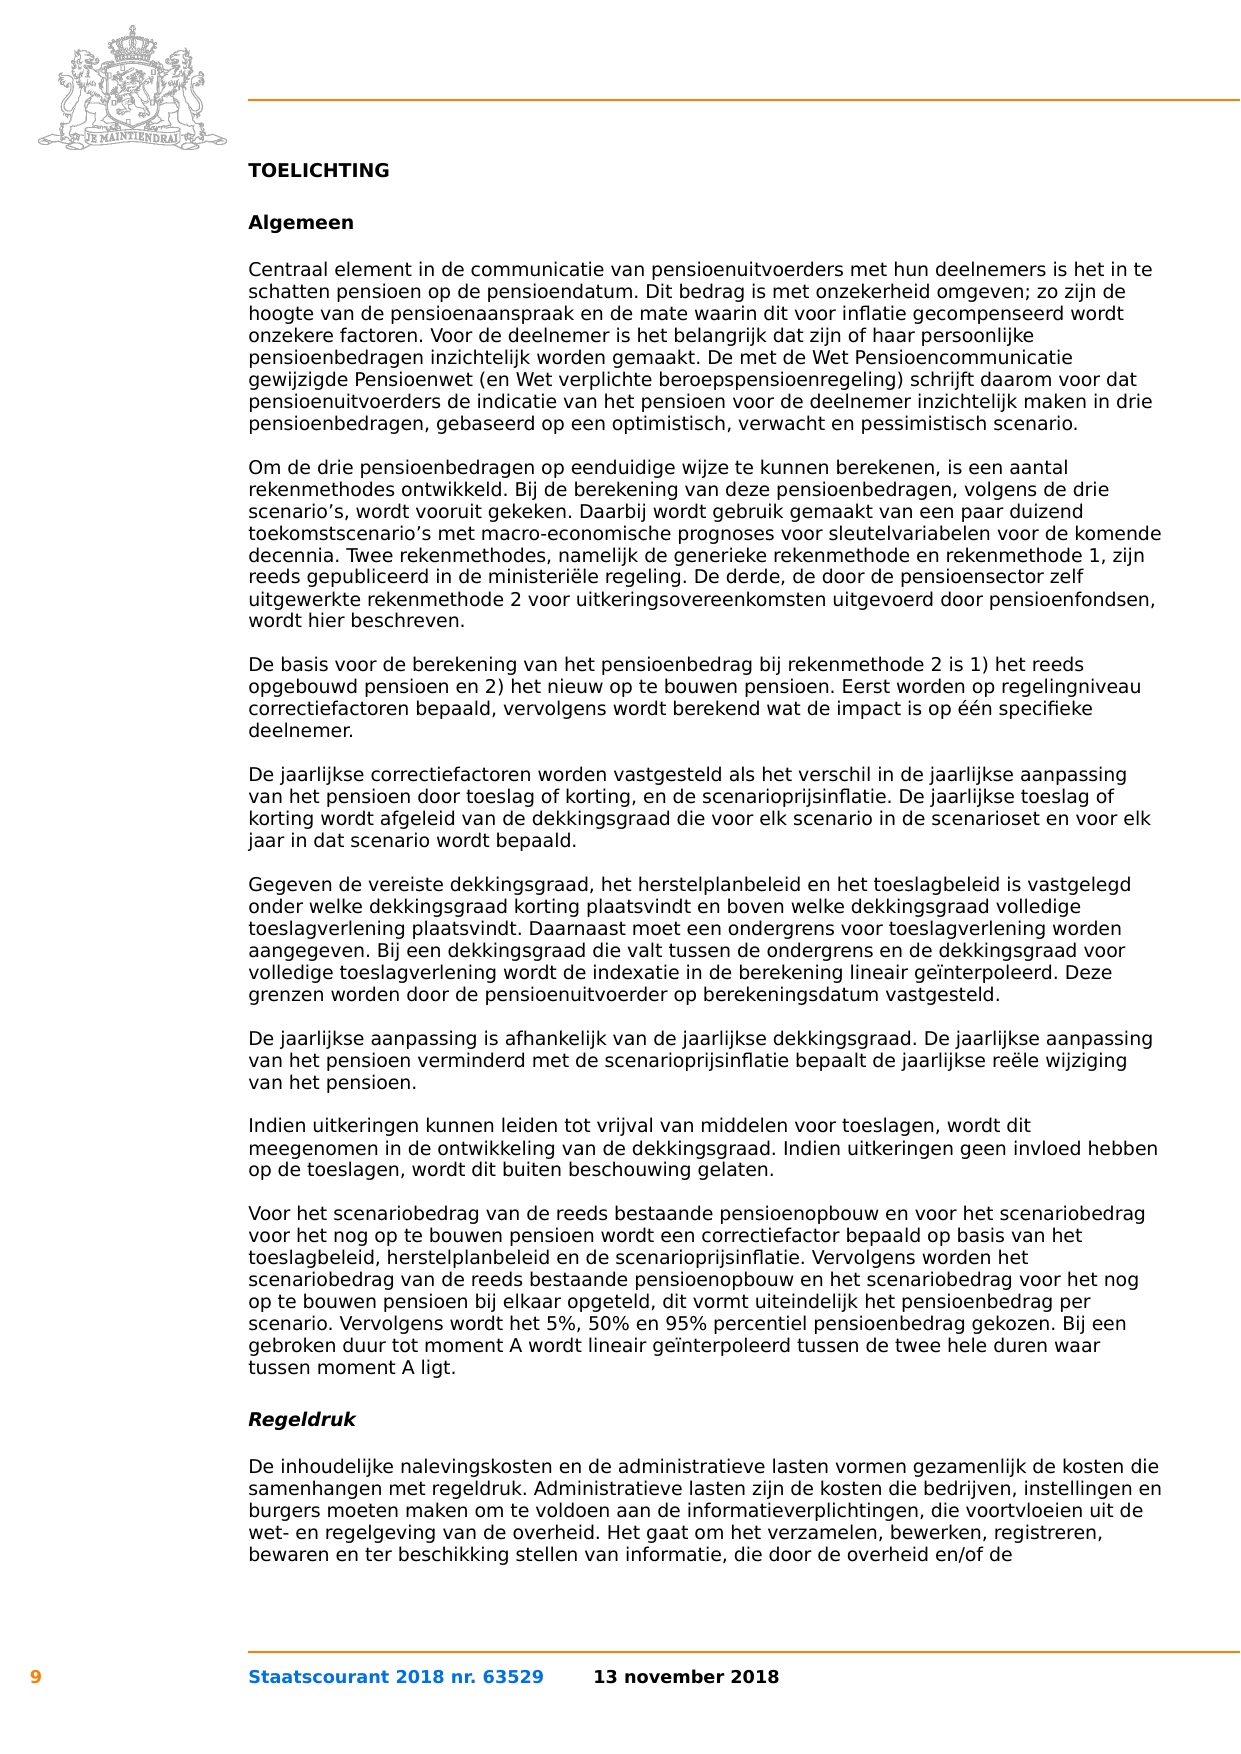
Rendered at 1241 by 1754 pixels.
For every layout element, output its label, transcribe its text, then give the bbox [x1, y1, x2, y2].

picture [38, 25, 227, 150]
text Indien uitkeringen kunnen leiden tot vrijval van middelen voor toeslagen, wordt dit meegenomen in de ontwikkeling van de dekkingsgraad. Indien uitkeringen geen invloed hebben op de toeslagen, wordt dit buiten beschouwing gelaten. [248, 1115, 1163, 1181]
subtitle TOELICHTING [248, 160, 1163, 182]
text De jaarlijkse aanpassing is afhankelijk van de jaarlijkse dekkingsgraad. De jaarlijkse aanpassing van het pensioen verminderd met de scenarioprijsinflatie bepaalt de jaarlijkse reële wijziging van het pensioen. [248, 1028, 1163, 1093]
text De inhoudelijke nalevingskosten en de administratieve lasten vormen gezamenlijk de kosten die samenhangen met regeldruk. Administratieve lasten zijn de kosten die bedrijven, instellingen en burgers moeten maken om te voldoen aan de informatieverplichtingen, die voortvloeien uit de wet- en regelgeving van de overheid. Het gaat om het verzamelen, bewerken, registreren, bewaren en ter beschikking stellen van informatie, die door de overheid en/of de [248, 1456, 1163, 1566]
subtitle Regeldruk [248, 1409, 1163, 1431]
text Centraal element in de communicatie van pensioenuitvoerders met hun deelnemers is het in te schatten pensioen op de pensioendatum. Dit bedrag is met onzekerheid omgeven; zo zijn de hoogte van de pensioenaanspraak en de mate waarin dit voor inflatie gecompenseerd wordt onzekere factoren. Voor de deelnemer is het belangrijk dat zijn of haar persoonlijke pensioenbedragen inzichtelijk worden gemaakt. De met de Wet Pensioencommunicatie gewijzigde Pensioenwet (en Wet verplichte beroepspensioenregeling) schrijft daarom voor dat pensioenuitvoerders de indicatie van het pensioen voor de deelnemer inzichtelijk maken in drie pensioenbedragen, gebaseerd op een optimistisch, verwacht en pessimistisch scenario. [248, 259, 1163, 435]
text De basis voor de berekening van het pensioenbedrag bij rekenmethode 2 is 1) het reeds opgebouwd pensioen en 2) het nieuw op te bouwen pensioen. Eerst worden op regelingniveau correctiefactoren bepaald, vervolgens wordt berekend wat de impact is op één specifieke deelnemer. [248, 654, 1163, 742]
text Voor het scenariobedrag van de reeds bestaande pensioenopbouw en voor het scenariobedrag voor het nog op te bouwen pensioen wordt een correctiefactor bepaald op basis van het toeslagbeleid, herstelplanbeleid en de scenarioprijsinflatie. Vervolgens worden het scenariobedrag van de reeds bestaande pensioenopbouw en het scenariobedrag voor het nog op te bouwen pensioen bij elkaar opgeteld, dit vormt uiteindelijk het pensioenbedrag per scenario. Vervolgens wordt het 5%, 50% en 95% percentiel pensioenbedrag gekozen. Bij een gebroken duur tot moment A wordt lineair geïnterpoleerd tussen de twee hele duren waar tussen moment A ligt. [248, 1203, 1163, 1379]
text De jaarlijkse correctiefactoren worden vastgesteld als het verschil in de jaarlijkse aanpassing van het pensioen door toeslag of korting, en de scenarioprijsinflatie. De jaarlijkse toeslag of korting wordt afgeleid van de dekkingsgraad die voor elk scenario in de scenarioset en voor elk jaar in dat scenario wordt bepaald. [248, 764, 1163, 852]
text Gegeven de vereiste dekkingsgraad, het herstelplanbeleid en het toeslagbeleid is vastgelegd onder welke dekkingsgraad korting plaatsvindt en boven welke dekkingsgraad volledige toeslagverlening plaatsvindt. Daarnaast moet een ondergrens voor toeslagverlening worden aangegeven. Bij een dekkingsgraad die valt tussen de ondergrens en de dekkingsgraad voor volledige toeslagverlening wordt de indexatie in de berekening lineair geïnterpoleerd. Deze grenzen worden door de pensioenuitvoerder op berekeningsdatum vastgesteld. [248, 874, 1163, 1006]
text Om de drie pensioenbedragen op eenduidige wijze te kunnen berekenen, is een aantal rekenmethodes ontwikkeld. Bij de berekening van deze pensioenbedragen, volgens de drie scenario’s, wordt vooruit gekeken. Daarbij wordt gebruik gemaakt van een paar duizend toekomstscenario’s met macro-economische prognoses voor sleutelvariabelen voor de komende decennia. Twee rekenmethodes, namelijk de generieke rekenmethode en rekenmethode 1, zijn reeds gepubliceerd in de ministeriële regeling. De derde, de door de pensioensector zelf uitgewerkte rekenmethode 2 voor uitkeringsovereenkomsten uitgevoerd door pensioenfondsen, wordt hier beschreven. [248, 457, 1163, 632]
subtitle Algemeen [248, 212, 1163, 234]
